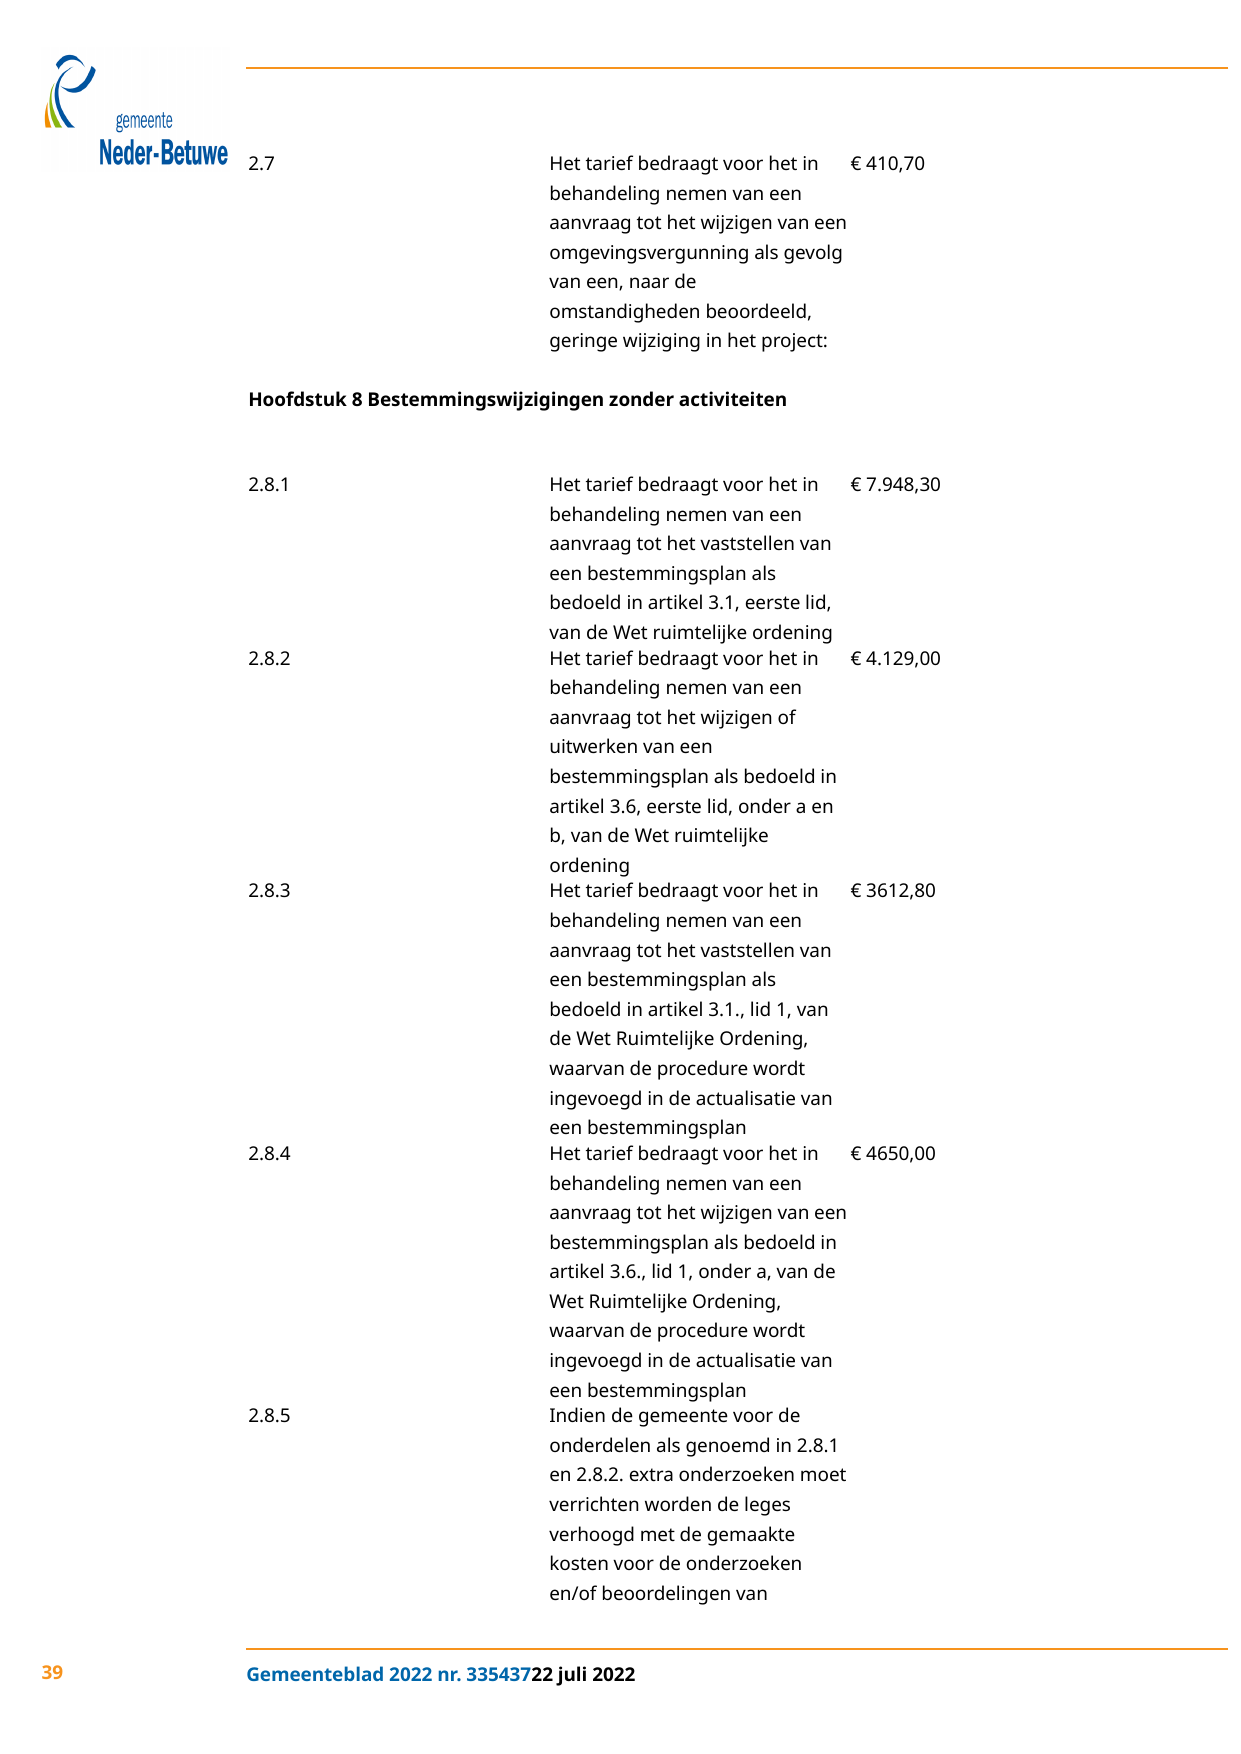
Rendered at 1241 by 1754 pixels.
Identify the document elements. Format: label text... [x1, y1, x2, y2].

table_cell € 410,70 [850, 150, 1152, 353]
table_header [850, 125, 1152, 150]
table_header [248, 446, 549, 471]
table_cell € 3612,80 [850, 878, 1152, 1140]
table_header [248, 125, 549, 150]
table_cell [850, 1403, 1152, 1606]
table_cell 2.8.1 [248, 471, 549, 645]
table_cell 2.8.2 [248, 645, 549, 878]
table_cell 2.8.5 [248, 1403, 549, 1606]
table_cell Het tarief bedraagt voor het in behandeling nemen van een aanvraag tot het vaststellen van een bestemmingsplan als bedoeld in artikel 3.1, eerste lid, van de Wet ruimtelijke ordening [549, 471, 850, 645]
table_cell Het tarief bedraagt voor het in behandeling nemen van een aanvraag tot het wijzigen van een omgevingsvergunning als gevolg van een, naar de omstandigheden beoordeeld, geringe wijziging in het project: [549, 150, 850, 353]
table_cell 2.8.4 [248, 1140, 549, 1402]
table_cell € 7.948,30 [850, 471, 1152, 645]
table_cell 2.8.3 [248, 878, 549, 1140]
table_cell Het tarief bedraagt voor het in behandeling nemen van een aanvraag tot het wijzigen van een bestemmingsplan als bedoeld in artikel 3.6., lid 1, onder a, van de Wet Ruimtelijke Ordening, waarvan de procedure wordt ingevoegd in de actualisatie van een bestemmingsplan [549, 1140, 850, 1402]
table_header [850, 446, 1152, 471]
table_cell Het tarief bedraagt voor het in behandeling nemen van een aanvraag tot het vaststellen van een bestemmingsplan als bedoeld in artikel 3.1., lid 1, van de Wet Ruimtelijke Ordening, waarvan de procedure wordt ingevoegd in de actualisatie van een bestemmingsplan [549, 878, 850, 1140]
table_cell 2.7 [248, 150, 549, 353]
table_cell € 4.129,00 [850, 645, 1152, 878]
table_cell Het tarief bedraagt voor het in behandeling nemen van een aanvraag tot het wijzigen of uitwerken van een bestemmingsplan als bedoeld in artikel 3.6, eerste lid, onder a en b, van de Wet ruimtelijke ordening [549, 645, 850, 878]
table_cell € 4650,00 [850, 1140, 1152, 1402]
table_header [549, 125, 850, 150]
text Hoofdstuk 8 Bestemmingswijzigingen zonder activiteiten [248, 386, 1152, 412]
table_cell Indien de gemeente voor de onderdelen als genoemd in 2.8.1 en 2.8.2. extra onderzoeken moet verrichten worden de leges verhoogd met de gemaakte kosten voor de onderzoeken en/of beoordelingen van [549, 1403, 850, 1606]
picture [41, 47, 231, 172]
table_header [549, 446, 850, 471]
